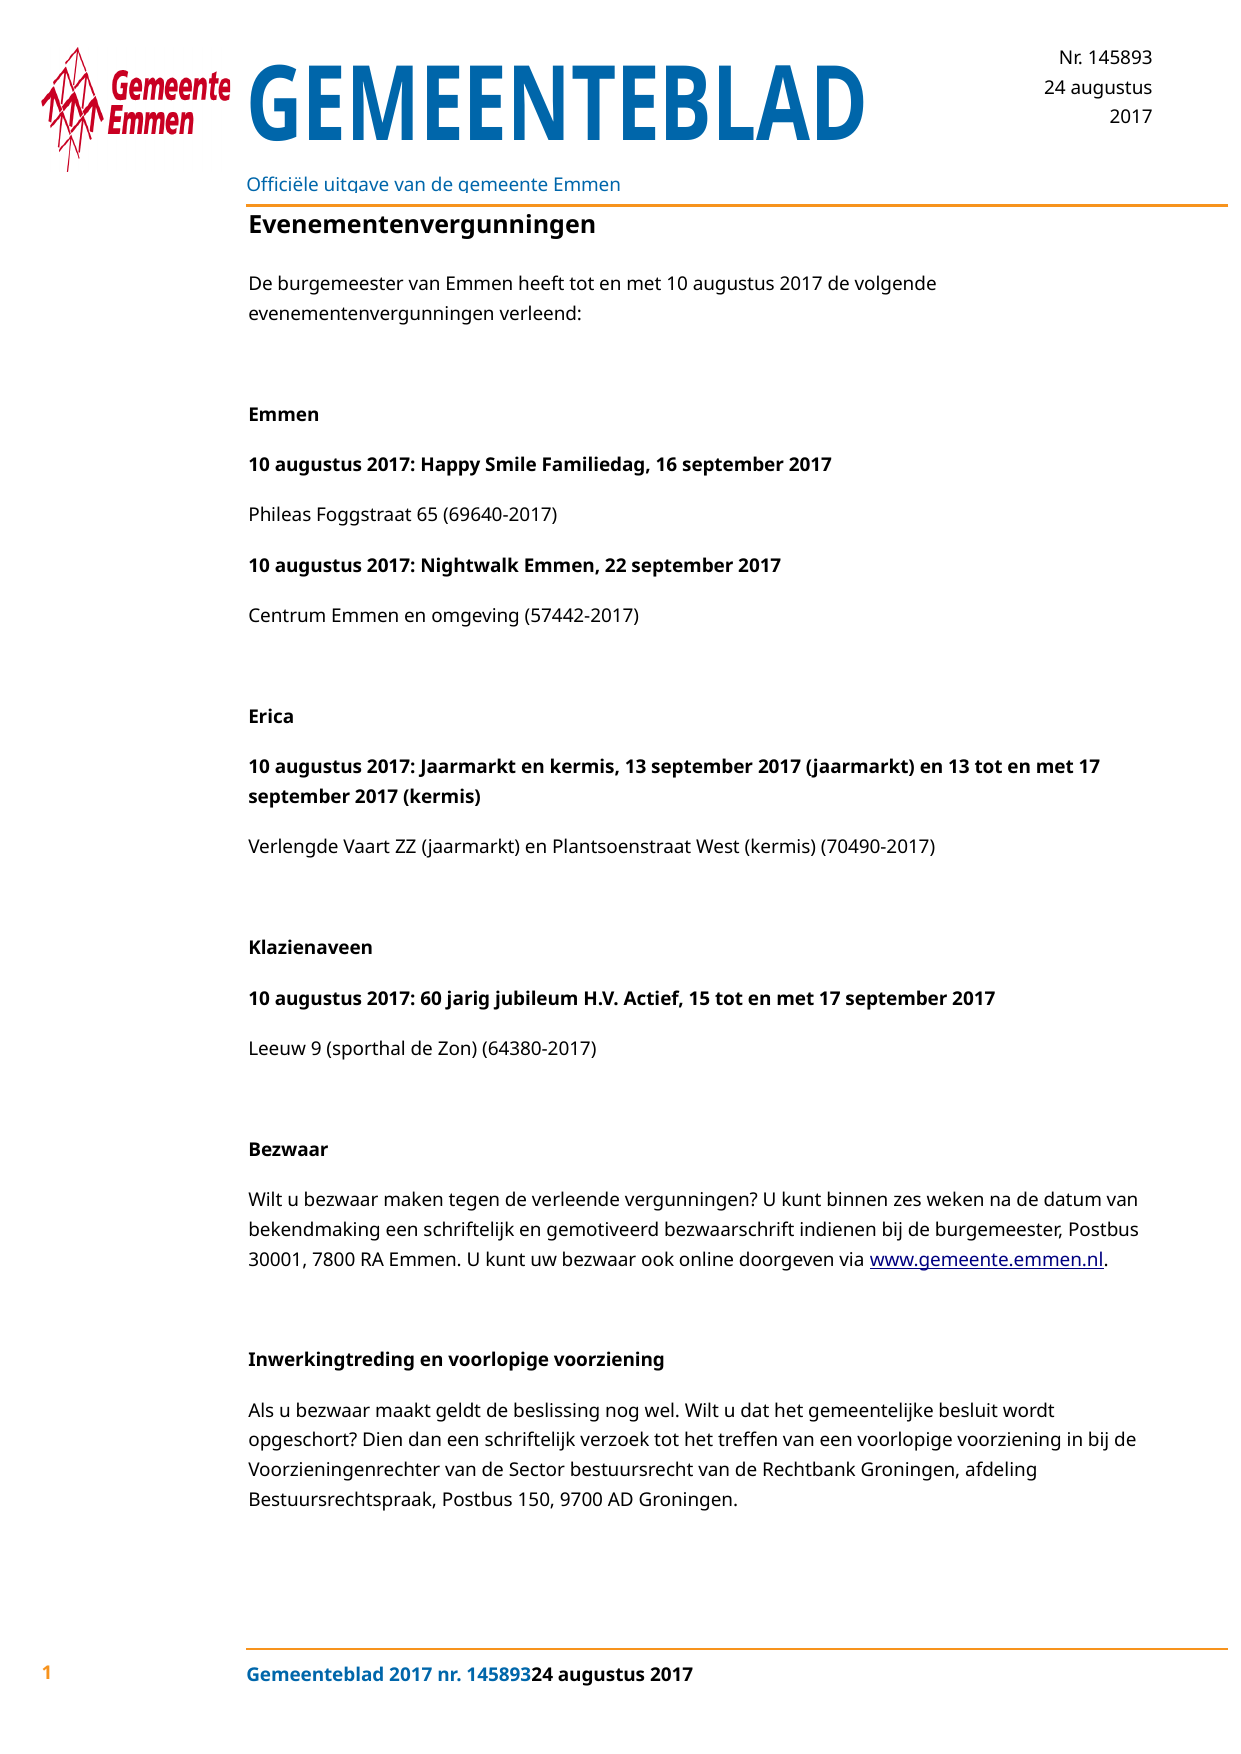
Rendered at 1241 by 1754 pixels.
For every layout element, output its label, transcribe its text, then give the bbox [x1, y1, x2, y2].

text Phileas Foggstraat 65 (69640-2017) [248, 502, 1152, 527]
text Evenementenvergunningen [248, 207, 1152, 241]
text 10 augustus 2017: Nightwalk Emmen, 22 september 2017 [248, 552, 1152, 578]
text 10 augustus 2017: Happy Smile Familiedag, 16 september 2017 [248, 451, 1152, 477]
text Bezwaar [248, 1136, 1152, 1162]
text Als u bezwaar maakt geldt de beslissing nog wel. Wilt u dat het gemeentelijke besluit wordt opgeschort? Dien dan een schriftelijk verzoek tot het treffen van een voorlopige voorziening in bij de Voorzieningenrechter van de Sector bestuursrecht van de Rechtbank Groningen, afdeling Bestuursrechtspraak, Postbus 150, 9700 AD Groningen. [248, 1397, 1152, 1511]
text 10 augustus 2017: Jaarmarkt en kermis, 13 september 2017 (jaarmarkt) en 13 tot en met 17 september 2017 (kermis) [248, 754, 1152, 809]
text Erica [248, 703, 1152, 729]
text 10 augustus 2017: 60 jarig jubileum H.V. Actief, 15 tot en met 17 september 2017 [248, 985, 1152, 1011]
text Centrum Emmen en omgeving (57442-2017) [248, 602, 1152, 628]
text Emmen [248, 401, 1152, 426]
text Inwerkingtreding en voorlopige voorziening [248, 1347, 1152, 1372]
picture [41, 47, 231, 172]
text Klazienaveen [248, 934, 1152, 960]
text Verlengde Vaart ZZ (jaarmarkt) en Plantsoenstraat West (kermis) (70490-2017) [248, 834, 1152, 859]
text De burgemeester van Emmen heeft tot en met 10 augustus 2017 de volgende evenementenvergunningen verleend: [248, 270, 1152, 326]
text Leeuw 9 (sporthal de Zon) (64380-2017) [248, 1035, 1152, 1061]
text Wilt u bezwaar maken tegen de verleende vergunningen? U kunt binnen zes weken na de datum van bekendmaking een schriftelijk en gemotiveerd bezwaarschrift indienen bij de burgemeester, Postbus 30001, 7800 RA Emmen. U kunt uw bezwaar ook online doorgeven via www.gemeente.emmen.nl. [248, 1187, 1152, 1271]
